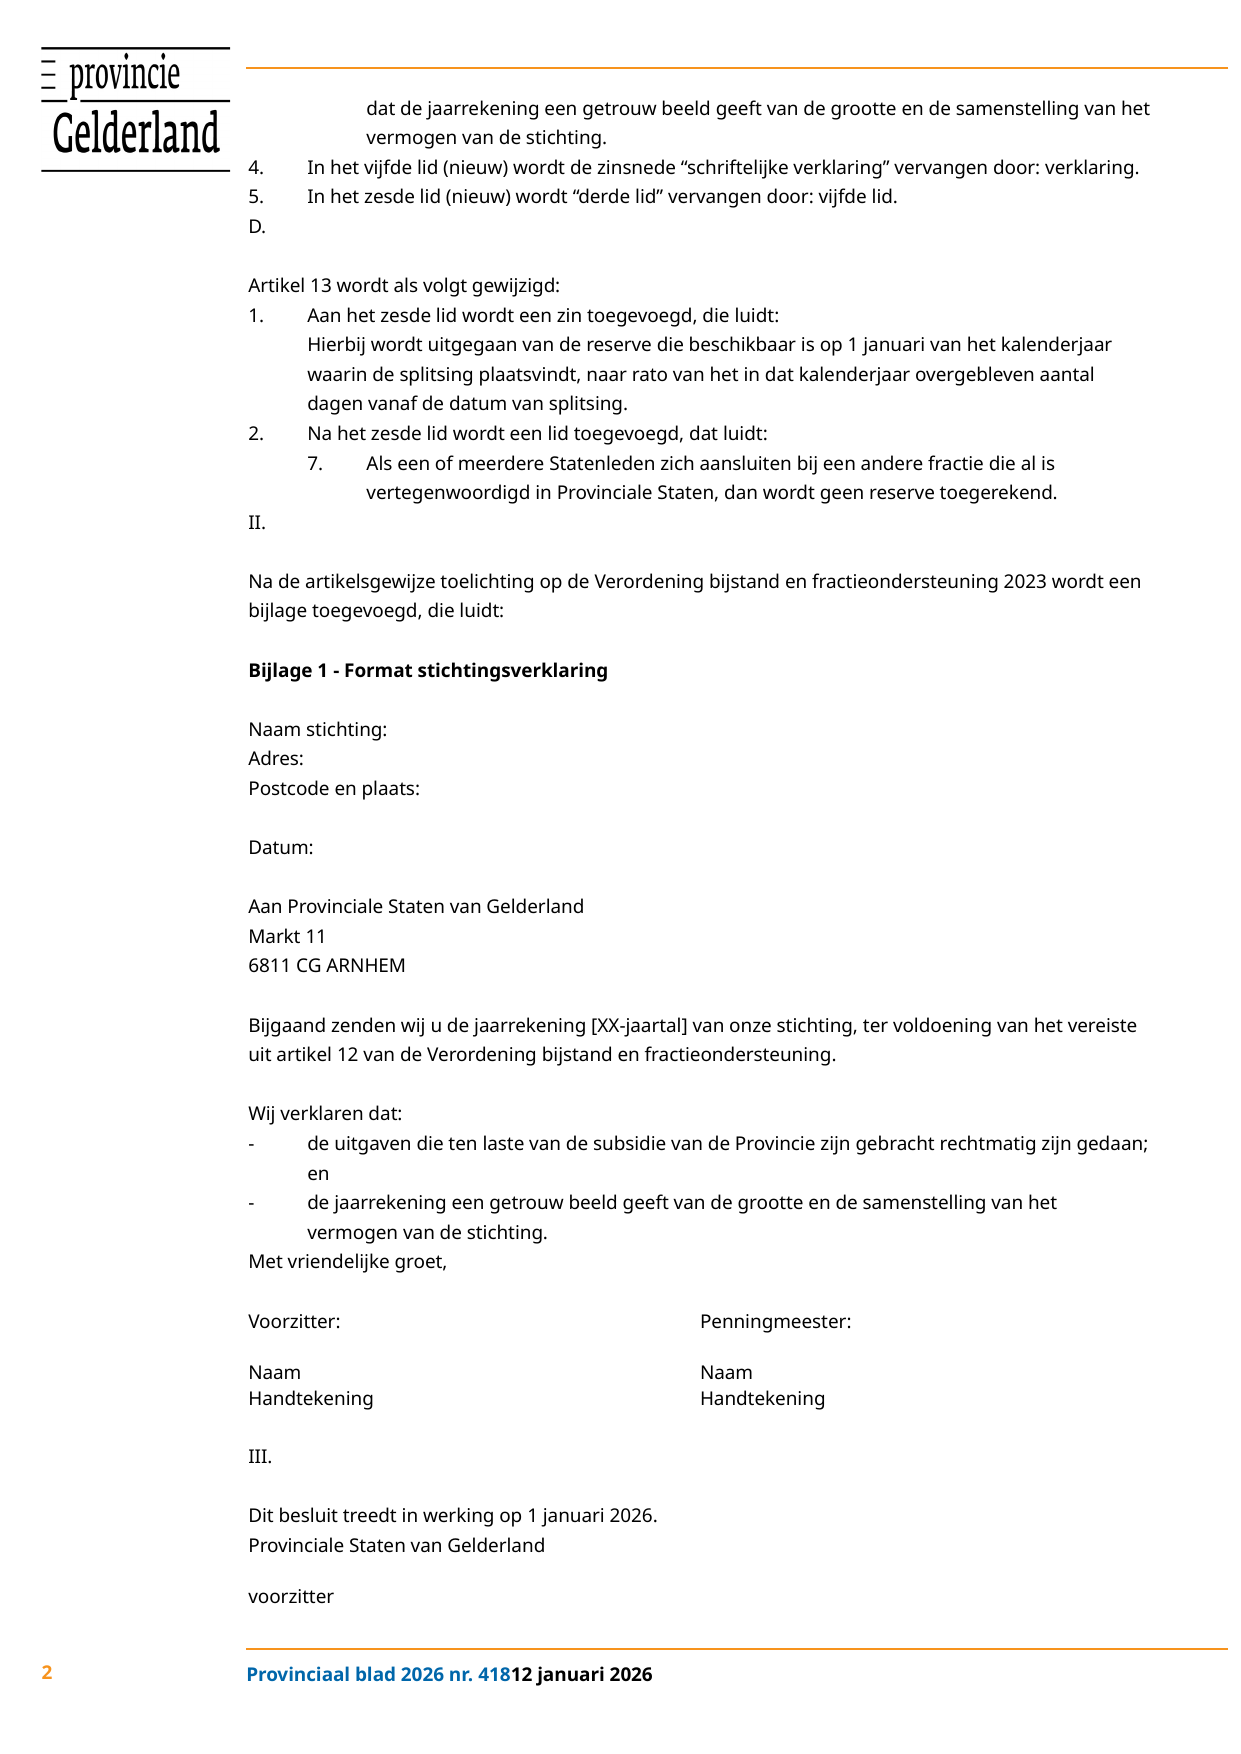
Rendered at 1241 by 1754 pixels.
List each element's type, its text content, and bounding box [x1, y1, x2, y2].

table_cell Naam [248, 1359, 700, 1385]
text Na de artikelsgewijze toelichting op de Verordening bijstand en fractieondersteuning 2023 wordt een bijlage toegevoegd, die luidt: [248, 568, 1152, 623]
table_cell Handtekening [248, 1385, 700, 1411]
text Naam stichting: [248, 716, 1152, 742]
text Aan Provinciale Staten van Gelderland [248, 893, 1152, 919]
text Dit besluit treedt in werking op 1 januari 2026. [248, 1503, 1152, 1528]
list dat de jaarrekening een getrouw beeld geeft van de grootte en de samenstelling van het vermogen van de stichting. [307, 95, 1152, 150]
list Na het zesde lid wordt een lid toegevoegd, dat luidt: [248, 420, 1152, 446]
text II. [248, 509, 1152, 535]
text Met vriendelijke groet, [248, 1248, 1152, 1274]
text Artikel 13 wordt als volgt gewijzigd: [248, 272, 1152, 298]
list de jaarrekening een getrouw beeld geeft van de grootte en de samenstelling van het vermogen van de stichting. [248, 1189, 1152, 1245]
text Adres: [248, 746, 1152, 771]
text Markt 11 [248, 923, 1152, 949]
text D. [248, 213, 1152, 239]
picture [41, 47, 231, 172]
text 6811 CG ARNHEM [248, 953, 1152, 978]
text Provinciale Staten van Gelderland [248, 1532, 1152, 1558]
table_cell Naam [700, 1359, 1152, 1385]
list de uitgaven die ten laste van de subsidie van de Provincie zijn gebracht rechtmatig zijn gedaan; en [248, 1130, 1152, 1186]
text Bijlage 1 - Format stichtingsverklaring [248, 657, 1152, 683]
table_header Voorzitter: [248, 1308, 700, 1333]
text Datum: [248, 834, 1152, 860]
table_header Penningmeester: [700, 1308, 1152, 1333]
list Als een of meerdere Statenleden zich aansluiten bij een andere fractie die al is vertegenwoordigd in Provinciale Staten, dan wordt geen reserve toegerekend. [307, 450, 1152, 505]
list In het zesde lid (nieuw) wordt “derde lid” vervangen door: vijfde lid. [248, 183, 1152, 209]
list Hierbij wordt uitgegaan van de reserve die beschikbaar is op 1 januari van het kalenderjaar waarin de splitsing plaatsvindt, naar rato van het in dat kalenderjaar overgebleven aantal dagen vanaf de datum van splitsing. [248, 331, 1152, 416]
table_cell [700, 1334, 1152, 1359]
list In het vijfde lid (nieuw) wordt de zinsnede “schriftelijke verklaring” vervangen door: verklaring. [248, 154, 1152, 180]
text III. [248, 1443, 1152, 1469]
list Aan het zesde lid wordt een zin toegevoegd, die luidt: [248, 302, 1152, 328]
text Wij verklaren dat: [248, 1101, 1152, 1126]
table_cell [248, 1334, 700, 1359]
text Bijgaand zenden wij u de jaarrekening [XX-jaartal] van onze stichting, ter voldoening van het vereiste uit artikel 12 van de Verordening bijstand en fractieondersteuning. [248, 1012, 1152, 1067]
table_cell Handtekening [700, 1385, 1152, 1411]
text voorzitter [248, 1584, 1152, 1609]
text Postcode en plaats: [248, 775, 1152, 801]
